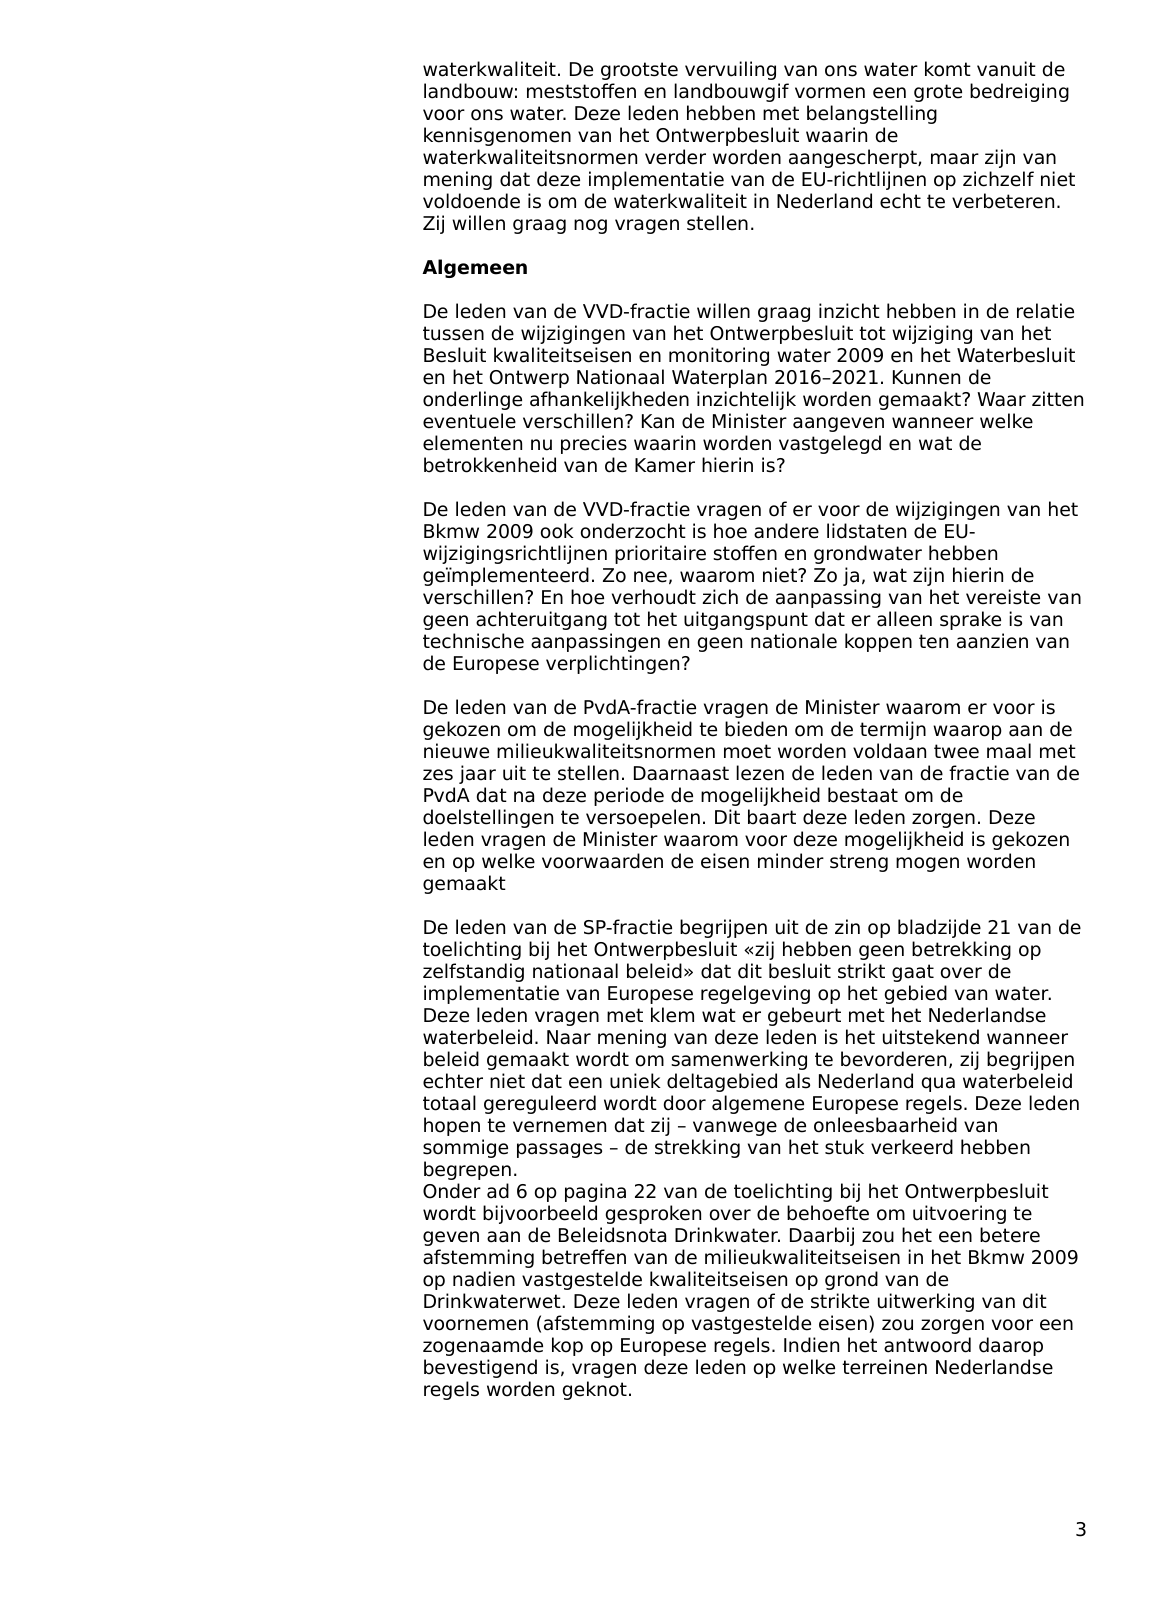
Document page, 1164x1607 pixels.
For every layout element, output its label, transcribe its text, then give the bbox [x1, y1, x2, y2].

text waterkwaliteit. De grootste vervuiling van ons water komt vanuit de landbouw: meststoffen en landbouwgif vormen een grote bedreiging voor ons water. Deze leden hebben met belangstelling kennisgenomen van het Ontwerpbesluit waarin de waterkwaliteitsnormen verder worden aangescherpt, maar zijn van mening dat deze implementatie van de EU-richtlijnen op zichzelf niet voldoende is om de waterkwaliteit in Nederland echt te verbeteren. Zij willen graag nog vragen stellen. [422, 59, 1087, 235]
text De leden van de VVD-fractie willen graag inzicht hebben in de relatie tussen de wijzigingen van het Ontwerpbesluit tot wijziging van het Besluit kwaliteitseisen en monitoring water 2009 en het Waterbesluit en het Ontwerp Nationaal Waterplan 2016–2021. Kunnen de onderlinge afhankelijkheden inzichtelijk worden gemaakt? Waar zitten eventuele verschillen? Kan de Minister aangeven wanneer welke elementen nu precies waarin worden vastgelegd en wat de betrokkenheid van de Kamer hierin is? [422, 301, 1087, 477]
text De leden van de SP-fractie begrijpen uit de zin op bladzijde 21 van de toelichting bij het Ontwerpbesluit «zij hebben geen betrekking op zelfstandig nationaal beleid» dat dit besluit strikt gaat over de implementatie van Europese regelgeving op het gebied van water. Deze leden vragen met klem wat er gebeurt met het Nederlandse waterbeleid. Naar mening van deze leden is het uitstekend wanneer beleid gemaakt wordt om samenwerking te bevorderen, zij begrijpen echter niet dat een uniek deltagebied als Nederland qua waterbeleid totaal gereguleerd wordt door algemene Europese regels. Deze leden hopen te vernemen dat zij – vanwege de onleesbaarheid van sommige passages – de strekking van het stuk verkeerd hebben begrepen. [422, 917, 1087, 1181]
text Onder ad 6 op pagina 22 van de toelichting bij het Ontwerpbesluit wordt bijvoorbeeld gesproken over de behoefte om uitvoering te geven aan de Beleidsnota Drinkwater. Daarbij zou het een betere afstemming betreffen van de milieukwaliteitseisen in het Bkmw 2009 op nadien vastgestelde kwaliteitseisen op grond van de Drinkwaterwet. Deze leden vragen of de strikte uitwerking van dit voornemen (afstemming op vastgestelde eisen) zou zorgen voor een zogenaamde kop op Europese regels. Indien het antwoord daarop bevestigend is, vragen deze leden op welke terreinen Nederlandse regels worden geknot. [422, 1181, 1087, 1401]
text De leden van de VVD-fractie vragen of er voor de wijzigingen van het Bkmw 2009 ook onderzocht is hoe andere lidstaten de EU-wijzigingsrichtlijnen prioritaire stoffen en grondwater hebben geïmplementeerd. Zo nee, waarom niet? Zo ja, wat zijn hierin de verschillen? En hoe verhoudt zich de aanpassing van het vereiste van geen achteruitgang tot het uitgangspunt dat er alleen sprake is van technische aanpassingen en geen nationale koppen ten aanzien van de Europese verplichtingen? [422, 499, 1087, 675]
subtitle Algemeen [422, 257, 1087, 279]
text De leden van de PvdA-fractie vragen de Minister waarom er voor is gekozen om de mogelijkheid te bieden om de termijn waarop aan de nieuwe milieukwaliteitsnormen moet worden voldaan twee maal met zes jaar uit te stellen. Daarnaast lezen de leden van de fractie van de PvdA dat na deze periode de mogelijkheid bestaat om de doelstellingen te versoepelen. Dit baart deze leden zorgen. Deze leden vragen de Minister waarom voor deze mogelijkheid is gekozen en op welke voorwaarden de eisen minder streng mogen worden gemaakt [422, 697, 1087, 895]
